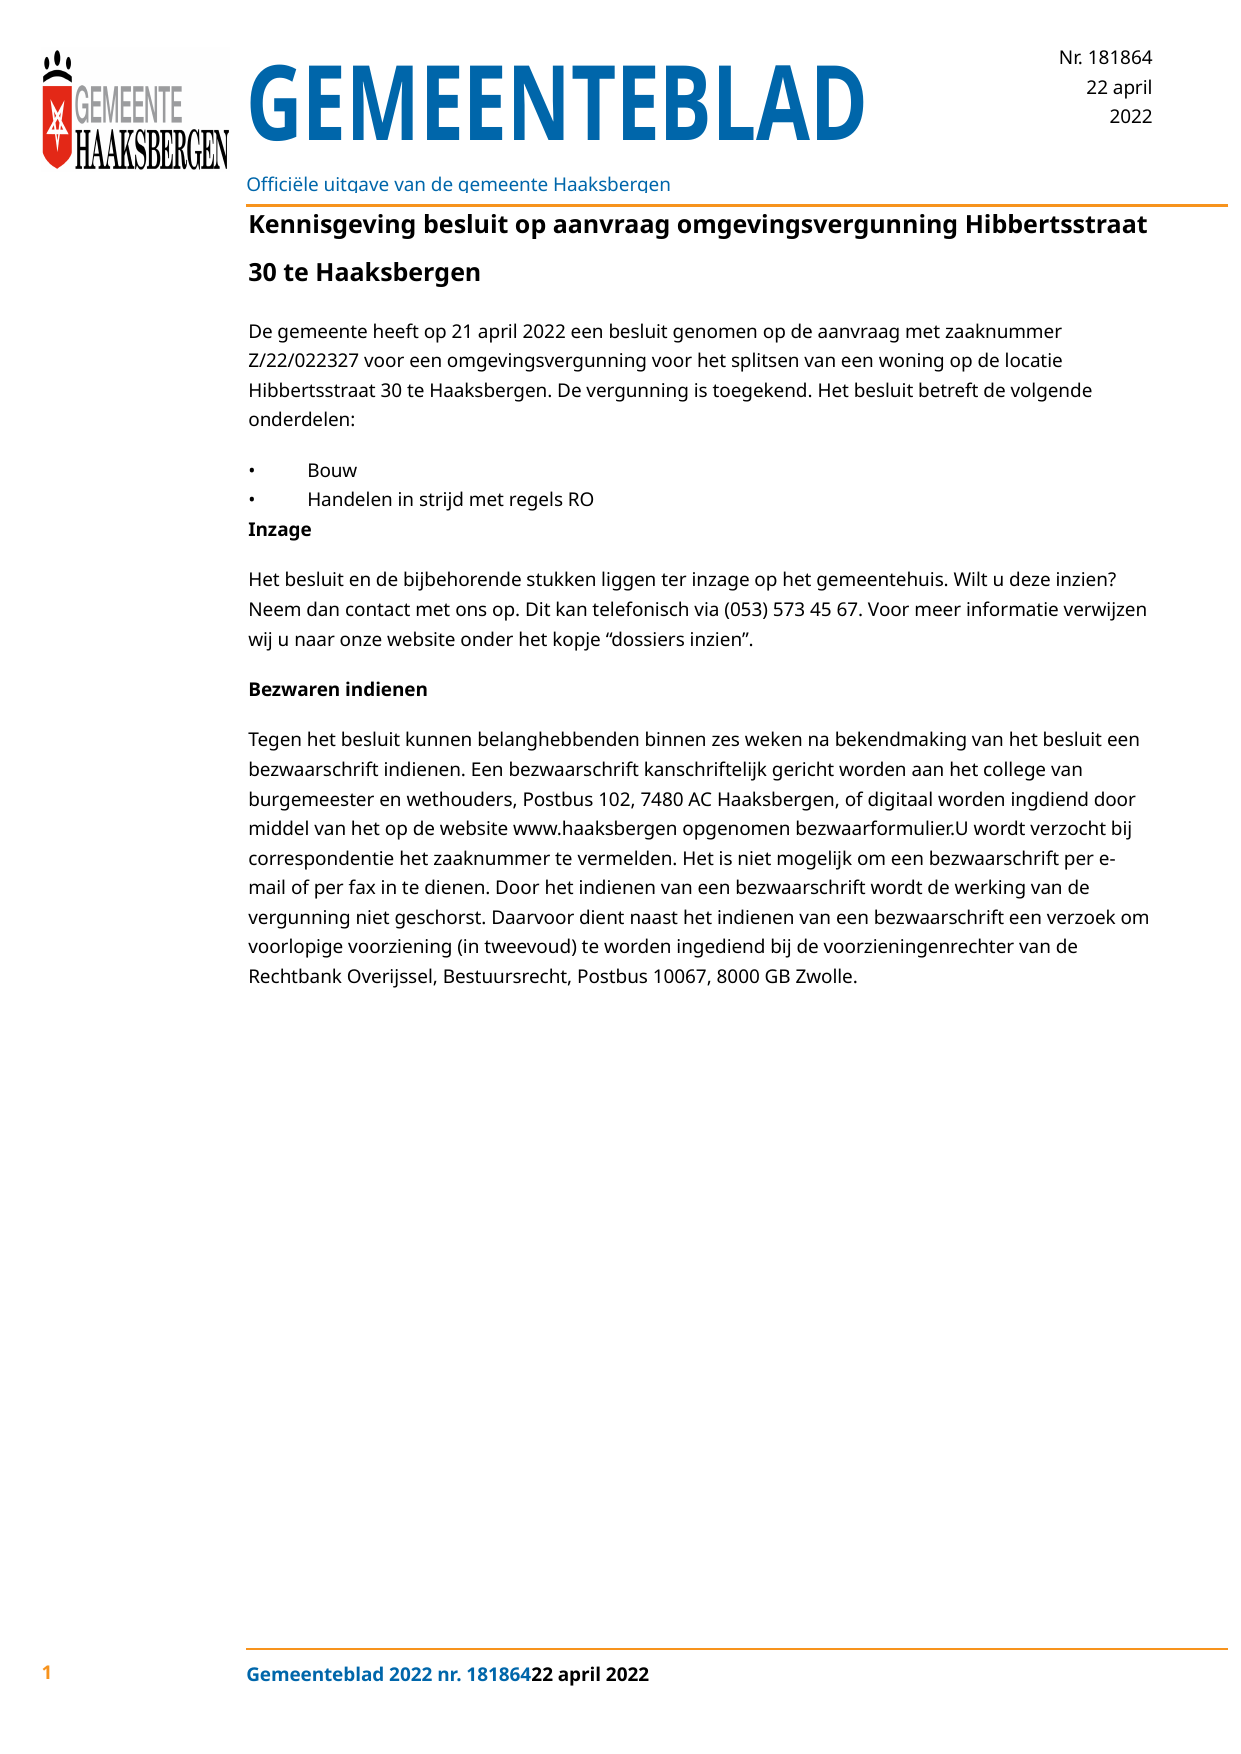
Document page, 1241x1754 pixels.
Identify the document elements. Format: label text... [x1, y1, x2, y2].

text Bezwaren indienen [248, 676, 1152, 702]
text Het besluit en de bijbehorende stukken liggen ter inzage op het gemeentehuis. Wilt u deze inzien? Neem dan contact met ons op. Dit kan telefonisch via (053) 573 45 67. Voor meer informatie verwijzen wij u naar onze website onder het kopje “dossiers inzien”. [248, 567, 1152, 652]
list Handelen in strijd met regels RO [248, 487, 1152, 512]
text Tegen het besluit kunnen belanghebbenden binnen zes weken na bekendmaking van het besluit een bezwaarschrift indienen. Een bezwaarschrift kanschriftelijk gericht worden aan het college van burgemeester en wethouders, Postbus 102, 7480 AC Haaksbergen, of digitaal worden ingdiend door middel van het op de website www.haaksbergen opgenomen bezwaarformulier.U wordt verzocht bij correspondentie het zaaknummer te vermelden. Het is niet mogelijk om een bezwaarschrift per e-mail of per fax in te dienen. Door het indienen van een bezwaarschrift wordt de werking van de vergunning niet geschorst. Daarvoor dient naast het indienen van een bezwaarschrift een verzoek om voorlopige voorziening (in tweevoud) te worden ingediend bij de voorzieningenrechter van de Rechtbank Overijssel, Bestuursrecht, Postbus 10067, 8000 GB Zwolle. [248, 727, 1152, 989]
text De gemeente heeft op 21 april 2022 een besluit genomen op de aanvraag met zaaknummer Z/22/022327 voor een omgevingsvergunning voor het splitsen van een woning op de locatie Hibbertsstraat 30 te Haaksbergen. De vergunning is toegekend. Het besluit betreft de volgende onderdelen: [248, 318, 1152, 432]
picture [41, 47, 231, 172]
list Bouw [248, 457, 1152, 483]
text Inzage [248, 516, 1152, 542]
text Kennisgeving besluit op aanvraag omgevingsvergunning Hibbertsstraat 30 te Haaksbergen [248, 207, 1152, 288]
